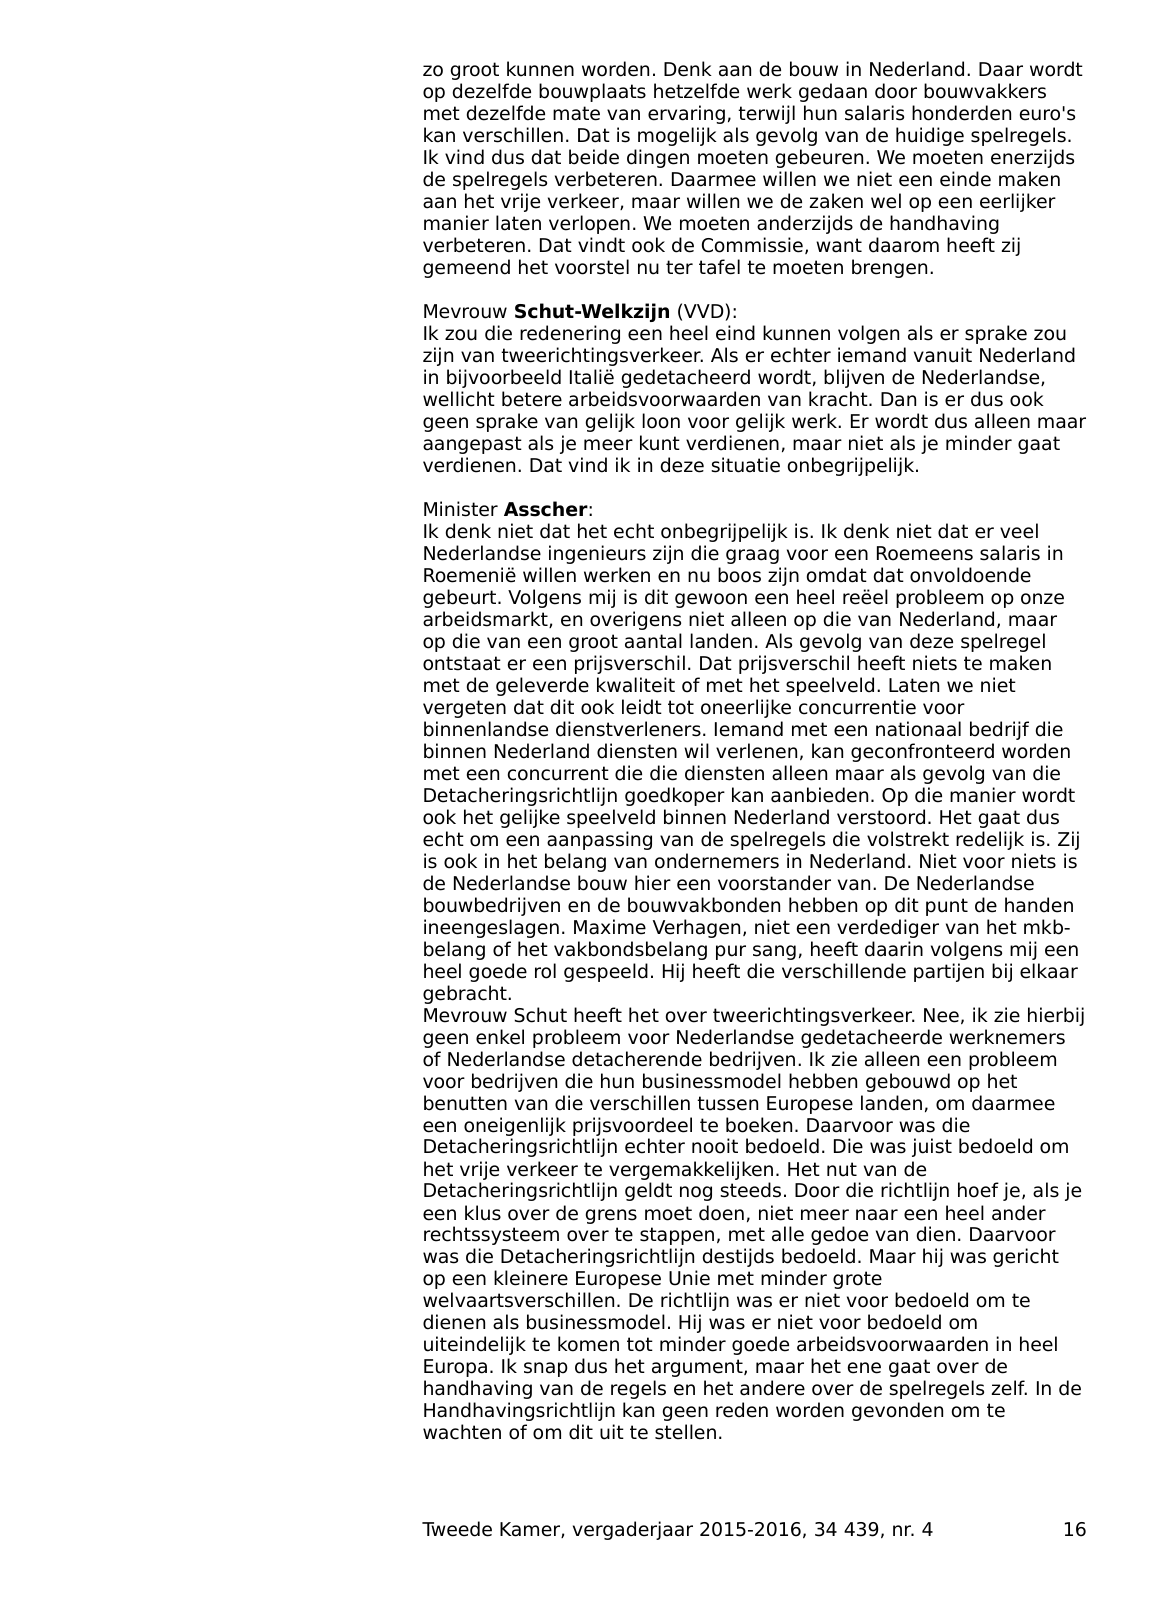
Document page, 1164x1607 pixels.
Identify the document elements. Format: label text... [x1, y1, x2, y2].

text Mevrouw Schut-Welkzijn (VVD): [422, 301, 1087, 323]
text Minister Asscher: [422, 499, 1087, 521]
text zo groot kunnen worden. Denk aan de bouw in Nederland. Daar wordt op dezelfde bouwplaats hetzelfde werk gedaan door bouwvakkers met dezelfde mate van ervaring, terwijl hun salaris honderden euro's kan verschillen. Dat is mogelijk als gevolg van de huidige spelregels. Ik vind dus dat beide dingen moeten gebeuren. We moeten enerzijds de spelregels verbeteren. Daarmee willen we niet een einde maken aan het vrije verkeer, maar willen we de zaken wel op een eerlijker manier laten verlopen. We moeten anderzijds de handhaving verbeteren. Dat vindt ook de Commissie, want daarom heeft zij gemeend het voorstel nu ter tafel te moeten brengen. [422, 59, 1087, 279]
text Mevrouw Schut heeft het over tweerichtingsverkeer. Nee, ik zie hierbij geen enkel probleem voor Nederlandse gedetacheerde werknemers of Nederlandse detacherende bedrijven. Ik zie alleen een probleem voor bedrijven die hun businessmodel hebben gebouwd op het benutten van die verschillen tussen Europese landen, om daarmee een oneigenlijk prijsvoordeel te boeken. Daarvoor was die Detacheringsrichtlijn echter nooit bedoeld. Die was juist bedoeld om het vrije verkeer te vergemakkelijken. Het nut van de Detacheringsrichtlijn geldt nog steeds. Door die richtlijn hoef je, als je een klus over de grens moet doen, niet meer naar een heel ander rechtssysteem over te stappen, met alle gedoe van dien. Daarvoor was die Detacheringsrichtlijn destijds bedoeld. Maar hij was gericht op een kleinere Europese Unie met minder grote welvaartsverschillen. De richtlijn was er niet voor bedoeld om te dienen als businessmodel. Hij was er niet voor bedoeld om uiteindelijk te komen tot minder goede arbeidsvoorwaarden in heel Europa. Ik snap dus het argument, maar het ene gaat over de handhaving van de regels en het andere over de spelregels zelf. In de Handhavingsrichtlijn kan geen reden worden gevonden om te wachten of om dit uit te stellen. [422, 1004, 1087, 1444]
text Ik denk niet dat het echt onbegrijpelijk is. Ik denk niet dat er veel Nederlandse ingenieurs zijn die graag voor een Roemeens salaris in Roemenië willen werken en nu boos zijn omdat dat onvoldoende gebeurt. Volgens mij is dit gewoon een heel reëel probleem op onze arbeidsmarkt, en overigens niet alleen op die van Nederland, maar op die van een groot aantal landen. Als gevolg van deze spelregel ontstaat er een prijsverschil. Dat prijsverschil heeft niets te maken met de geleverde kwaliteit of met het speelveld. Laten we niet vergeten dat dit ook leidt tot oneerlijke concurrentie voor binnenlandse dienstverleners. Iemand met een nationaal bedrijf die binnen Nederland diensten wil verlenen, kan geconfronteerd worden met een concurrent die die diensten alleen maar als gevolg van die Detacheringsrichtlijn goedkoper kan aanbieden. Op die manier wordt ook het gelijke speelveld binnen Nederland verstoord. Het gaat dus echt om een aanpassing van de spelregels die volstrekt redelijk is. Zij is ook in het belang van ondernemers in Nederland. Niet voor niets is de Nederlandse bouw hier een voorstander van. De Nederlandse bouwbedrijven en de bouwvakbonden hebben op dit punt de handen ineengeslagen. Maxime Verhagen, niet een verdediger van het mkb-belang of het vakbondsbelang pur sang, heeft daarin volgens mij een heel goede rol gespeeld. Hij heeft die verschillende partijen bij elkaar gebracht. [422, 521, 1087, 1004]
text Ik zou die redenering een heel eind kunnen volgen als er sprake zou zijn van tweerichtingsverkeer. Als er echter iemand vanuit Nederland in bijvoorbeeld Italië gedetacheerd wordt, blijven de Nederlandse, wellicht betere arbeidsvoorwaarden van kracht. Dan is er dus ook geen sprake van gelijk loon voor gelijk werk. Er wordt dus alleen maar aangepast als je meer kunt verdienen, maar niet als je minder gaat verdienen. Dat vind ik in deze situatie onbegrijpelijk. [422, 323, 1087, 477]
